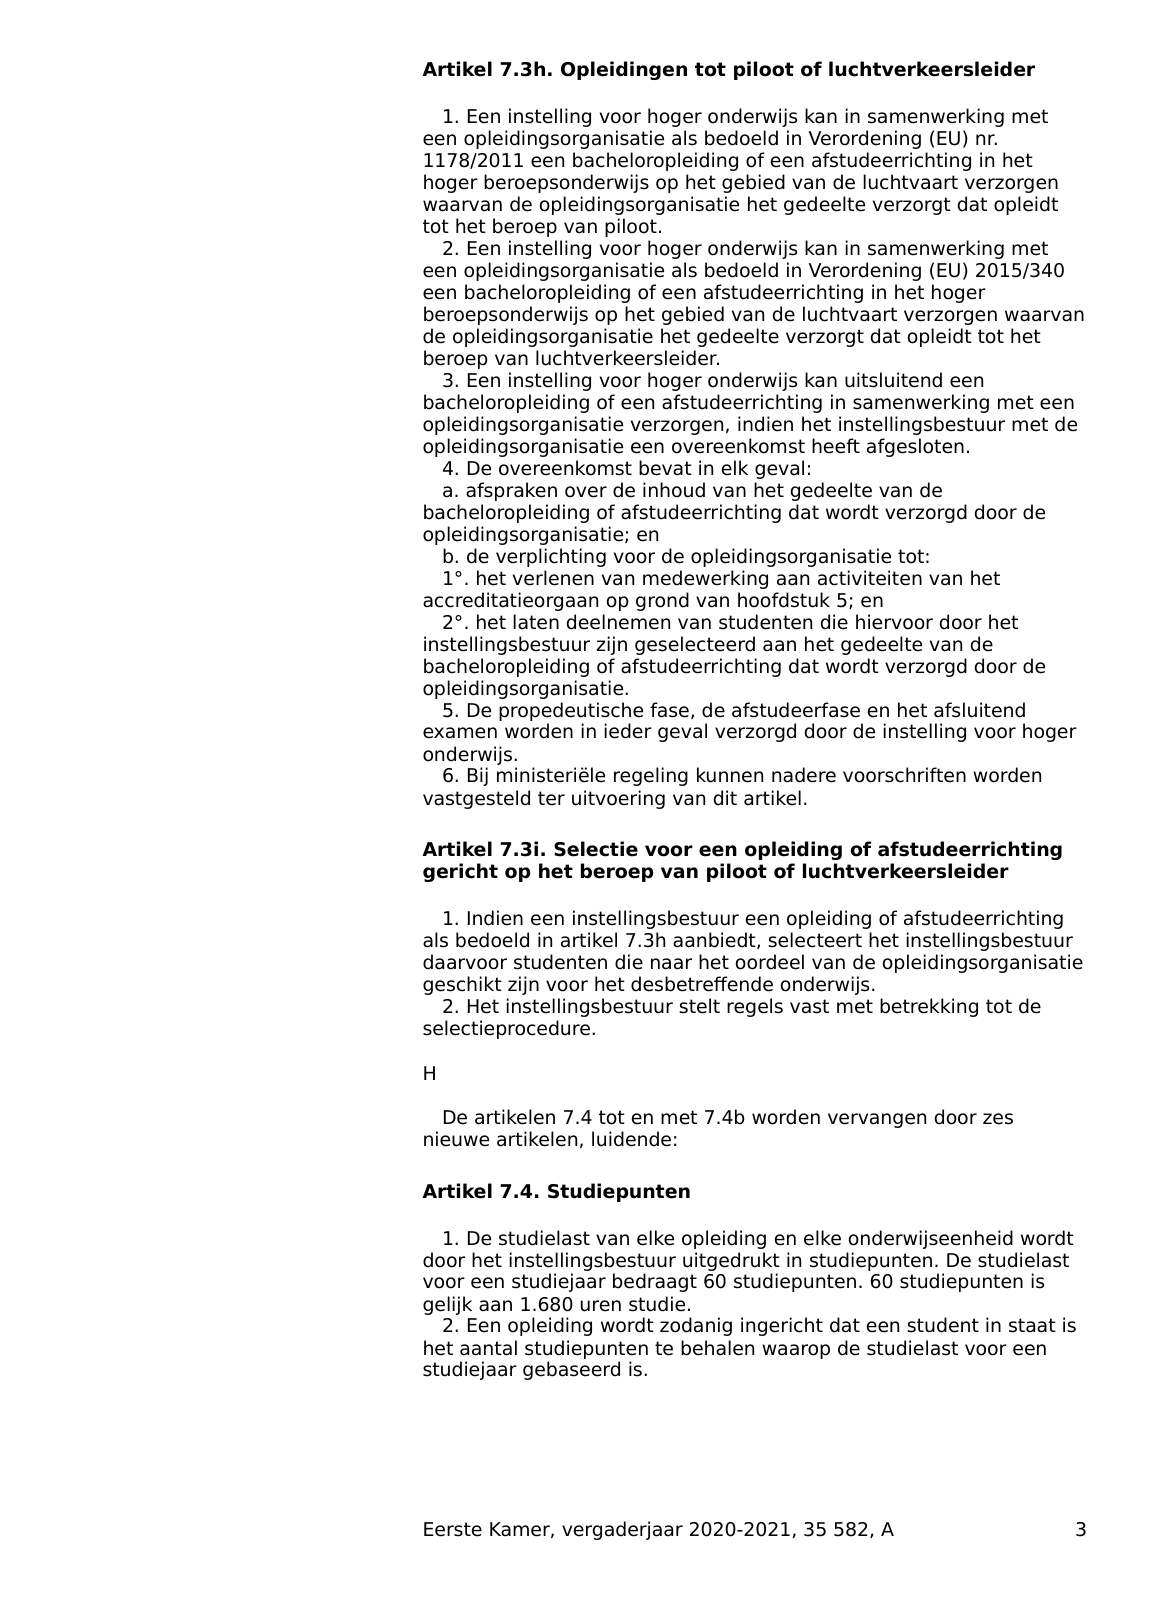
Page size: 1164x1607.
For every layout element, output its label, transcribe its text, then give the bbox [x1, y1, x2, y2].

text 3. Een instelling voor hoger onderwijs kan uitsluitend een bacheloropleiding of een afstudeerrichting in samenwerking met een opleidingsorganisatie verzorgen, indien het instellingsbestuur met de opleidingsorganisatie een overeenkomst heeft afgesloten. [422, 370, 1087, 458]
text 5. De propedeutische fase, de afstudeerfase en het afsluitend examen worden in ieder geval verzorgd door de instelling voor hoger onderwijs. [422, 699, 1087, 765]
text 2. Een instelling voor hoger onderwijs kan in samenwerking met een opleidingsorganisatie als bedoeld in Verordening (EU) 2015/340 een bacheloropleiding of een afstudeerrichting in het hoger beroepsonderwijs op het gebied van de luchtvaart verzorgen waarvan de opleidingsorganisatie het gedeelte verzorgt dat opleidt tot het beroep van luchtverkeersleider. [422, 238, 1087, 370]
text H [422, 1062, 1087, 1084]
text 2. Een opleiding wordt zodanig ingericht dat een student in staat is het aantal studiepunten te behalen waarop de studielast voor een studiejaar gebaseerd is. [422, 1315, 1087, 1381]
text 1°. het verlenen van medewerking aan activiteiten van het accreditatieorgaan op grond van hoofdstuk 5; en [422, 568, 1087, 612]
text 6. Bij ministeriële regeling kunnen nadere voorschriften worden vastgesteld ter uitvoering van dit artikel. [422, 765, 1087, 809]
subtitle Artikel 7.3i. Selectie voor een opleiding of afstudeerrichting gericht op het beroep van piloot of luchtverkeersleider [422, 839, 1087, 883]
subtitle Artikel 7.4. Studiepunten [422, 1181, 1087, 1202]
text a. afspraken over de inhoud van het gedeelte van de bacheloropleiding of afstudeerrichting dat wordt verzorgd door de opleidingsorganisatie; en [422, 480, 1087, 546]
text 2°. het laten deelnemen van studenten die hiervoor door het instellingsbestuur zijn geselecteerd aan het gedeelte van de bacheloropleiding of afstudeerrichting dat wordt verzorgd door de opleidingsorganisatie. [422, 612, 1087, 699]
text 2. Het instellingsbestuur stelt regels vast met betrekking tot de selectieprocedure. [422, 996, 1087, 1040]
subtitle Artikel 7.3h. Opleidingen tot piloot of luchtverkeersleider [422, 59, 1087, 81]
text b. de verplichting voor de opleidingsorganisatie tot: [422, 546, 1087, 568]
text De artikelen 7.4 tot en met 7.4b worden vervangen door zes nieuwe artikelen, luidende: [422, 1107, 1087, 1151]
text 1. De studielast van elke opleiding en elke onderwijseenheid wordt door het instellingsbestuur uitgedrukt in studiepunten. De studielast voor een studiejaar bedraagt 60 studiepunten. 60 studiepunten is gelijk aan 1.680 uren studie. [422, 1227, 1087, 1315]
text 4. De overeenkomst bevat in elk geval: [422, 458, 1087, 480]
text 1. Indien een instellingsbestuur een opleiding of afstudeerrichting als bedoeld in artikel 7.3h aanbiedt, selecteert het instellingsbestuur daarvoor studenten die naar het oordeel van de opleidingsorganisatie geschikt zijn voor het desbetreffende onderwijs. [422, 908, 1087, 996]
text 1. Een instelling voor hoger onderwijs kan in samenwerking met een opleidingsorganisatie als bedoeld in Verordening (EU) nr. 1178/2011 een bacheloropleiding of een afstudeerrichting in het hoger beroepsonderwijs op het gebied van de luchtvaart verzorgen waarvan de opleidingsorganisatie het gedeelte verzorgt dat opleidt tot het beroep van piloot. [422, 106, 1087, 238]
